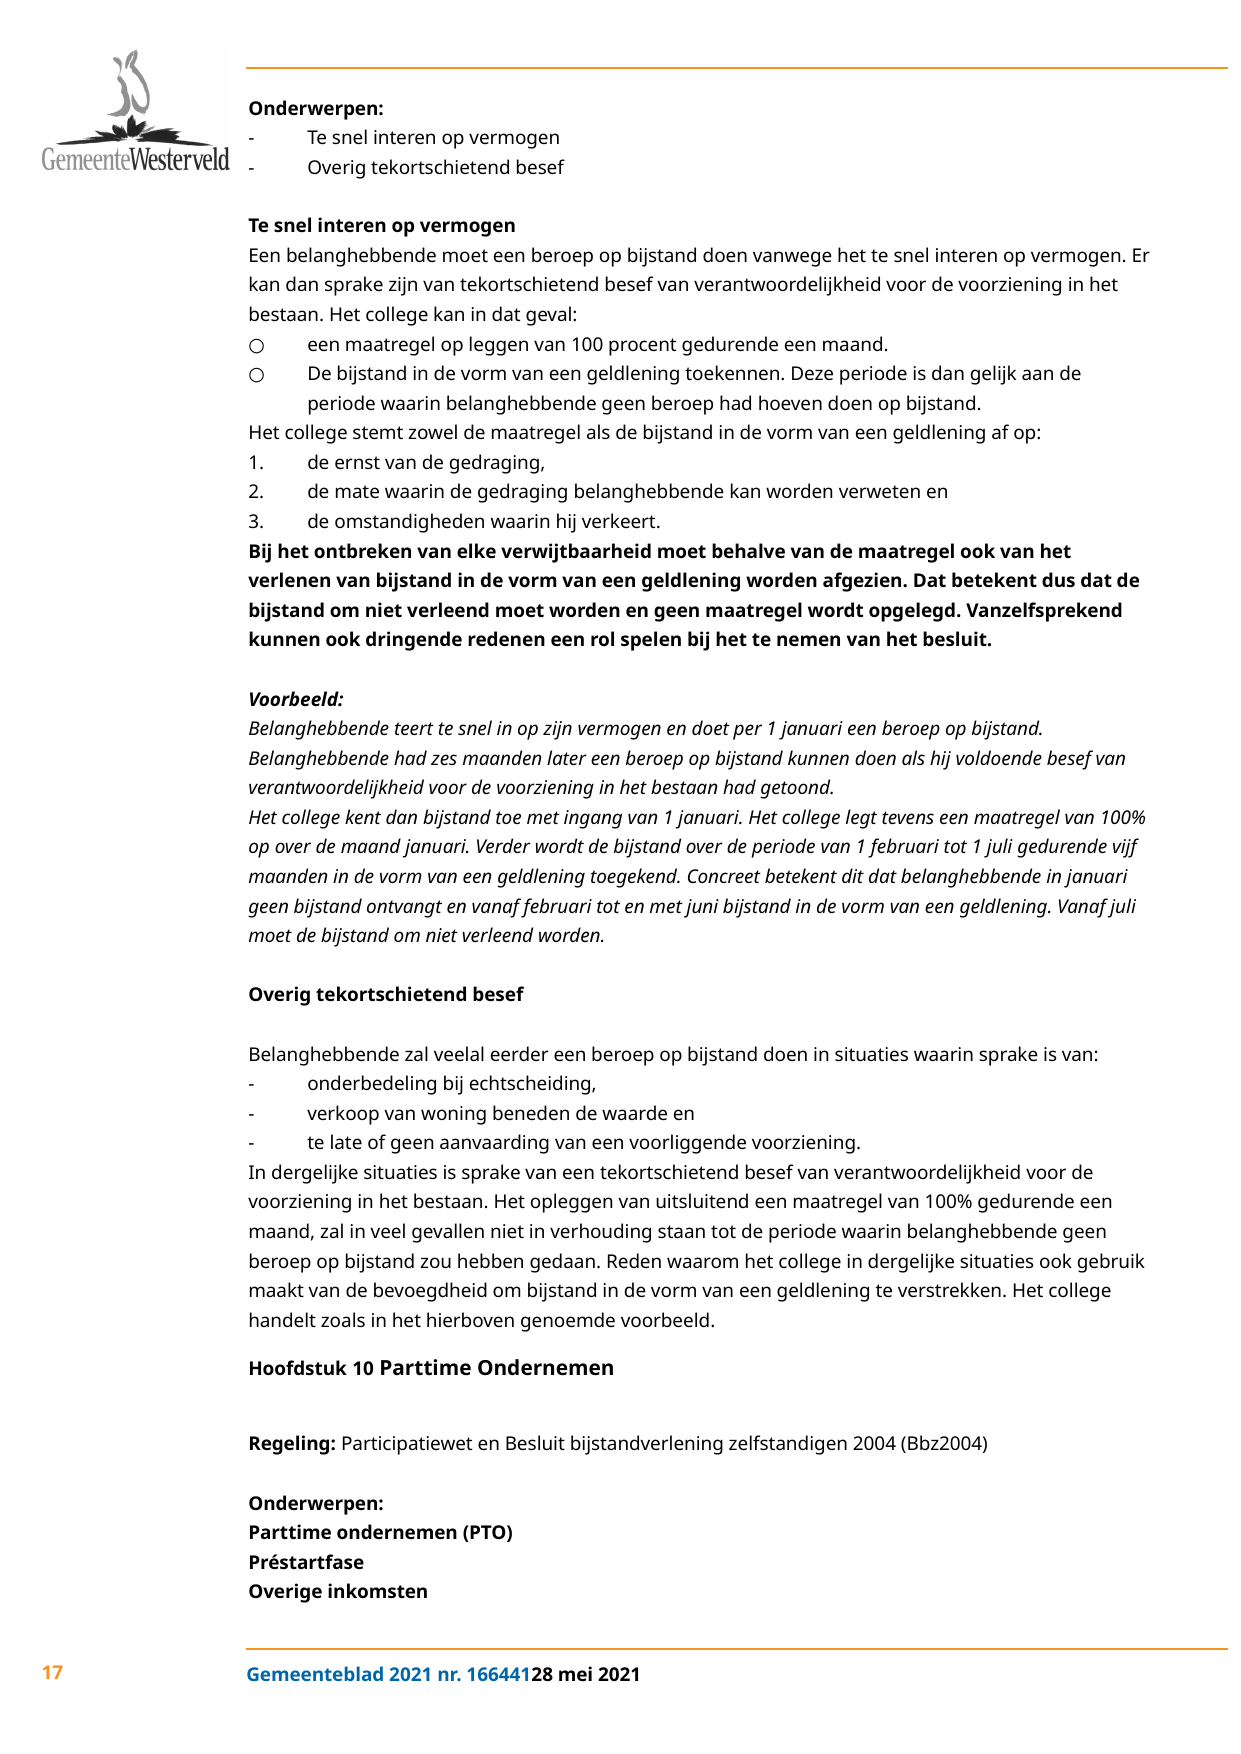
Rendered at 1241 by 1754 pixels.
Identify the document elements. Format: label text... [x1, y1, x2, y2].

list de ernst van de gedraging, [248, 449, 1152, 475]
table_header Onderwerpen: Te snel interen op vermogen Overig tekortschietend besef [248, 95, 1152, 180]
text Belanghebbende zal veelal eerder een beroep op bijstand doen in situaties waarin sprake is van: [248, 1041, 1152, 1067]
text Bij het ontbreken van elke verwijtbaarheid moet behalve van de maatregel ook van het verlenen van bijstand in de vorm van een geldlening worden afgezien. Dat betekent dus dat de bijstand om niet verleend moet worden en geen maatregel wordt opgelegd. Vanzelfsprekend kunnen ook dringende redenen een rol spelen bij het te nemen van het besluit. [248, 538, 1152, 652]
list de omstandigheden waarin hij verkeert. [248, 508, 1152, 534]
text Belanghebbende teert te snel in op zijn vermogen en doet per 1 januari een beroep op bijstand. Belanghebbende had zes maanden later een beroep op bijstand kunnen doen als hij voldoende besef van verantwoordelijkheid voor de voorziening in het bestaan had getoond. [248, 715, 1152, 800]
list De bijstand in de vorm van een geldlening toekennen. Deze periode is dan gelijk aan de periode waarin belanghebbende geen beroep had hoeven doen op bijstand. [248, 360, 1152, 416]
list onderbedeling bij echtscheiding, [248, 1070, 1152, 1096]
text Overig tekortschietend besef [248, 982, 1152, 1007]
list de mate waarin de gedraging belanghebbende kan worden verweten en [248, 479, 1152, 504]
list te late of geen aanvaarding van een voorliggende voorziening. [248, 1129, 1152, 1155]
text Te snel interen op vermogen [248, 212, 1152, 238]
list verkoop van woning beneden de waarde en [248, 1100, 1152, 1126]
list een maatregel op leggen van 100 procent gedurende een maand. [248, 331, 1152, 357]
text In dergelijke situaties is sprake van een tekortschietend besef van verantwoordelijkheid voor de voorziening in het bestaan. Het opleggen van uitsluitend een maatregel van 100% gedurende een maand, zal in veel gevallen niet in verhouding staan tot de periode waarin belanghebbende geen beroep op bijstand zou hebben gedaan. Reden waarom het college in dergelijke situaties ook gebruik maakt van de bevoegdheid om bijstand in de vorm van een geldlening te verstrekken. Het college handelt zoals in het hierboven genoemde voorbeeld. [248, 1159, 1152, 1333]
text Het college kent dan bijstand toe met ingang van 1 januari. Het college legt tevens een maatregel van 100% op over de maand januari. Verder wordt de bijstand over de periode van 1 februari tot 1 juli gedurende vijf maanden in de vorm van een geldlening toegekend. Concreet betekent dit dat belanghebbende in januari geen bijstand ontvangt en vanaf februari tot en met juni bijstand in de vorm van een geldlening. Vanaf juli moet de bijstand om niet verleend worden. [248, 804, 1152, 948]
text Voorbeeld: [248, 686, 1152, 712]
text Een belanghebbende moet een beroep op bijstand doen vanwege het te snel interen op vermogen. Er kan dan sprake zijn van tekortschietend besef van verantwoordelijkheid voor de voorziening in het bestaan. Het college kan in dat geval: [248, 242, 1152, 327]
text Het college stemt zowel de maatregel als de bijstand in de vorm van een geldlening af op: [248, 419, 1152, 445]
text Hoofdstuk 10 Parttime Ondernemen [248, 1353, 1152, 1381]
picture [41, 47, 231, 172]
table_header Regeling: Participatiewet en Besluit bijstandverlening zelfstandigen 2004 (Bbz2004) Onderwerpen: Parttime ondernemen (PTO) Préstartfase Overige inkomsten [248, 1431, 1152, 1604]
